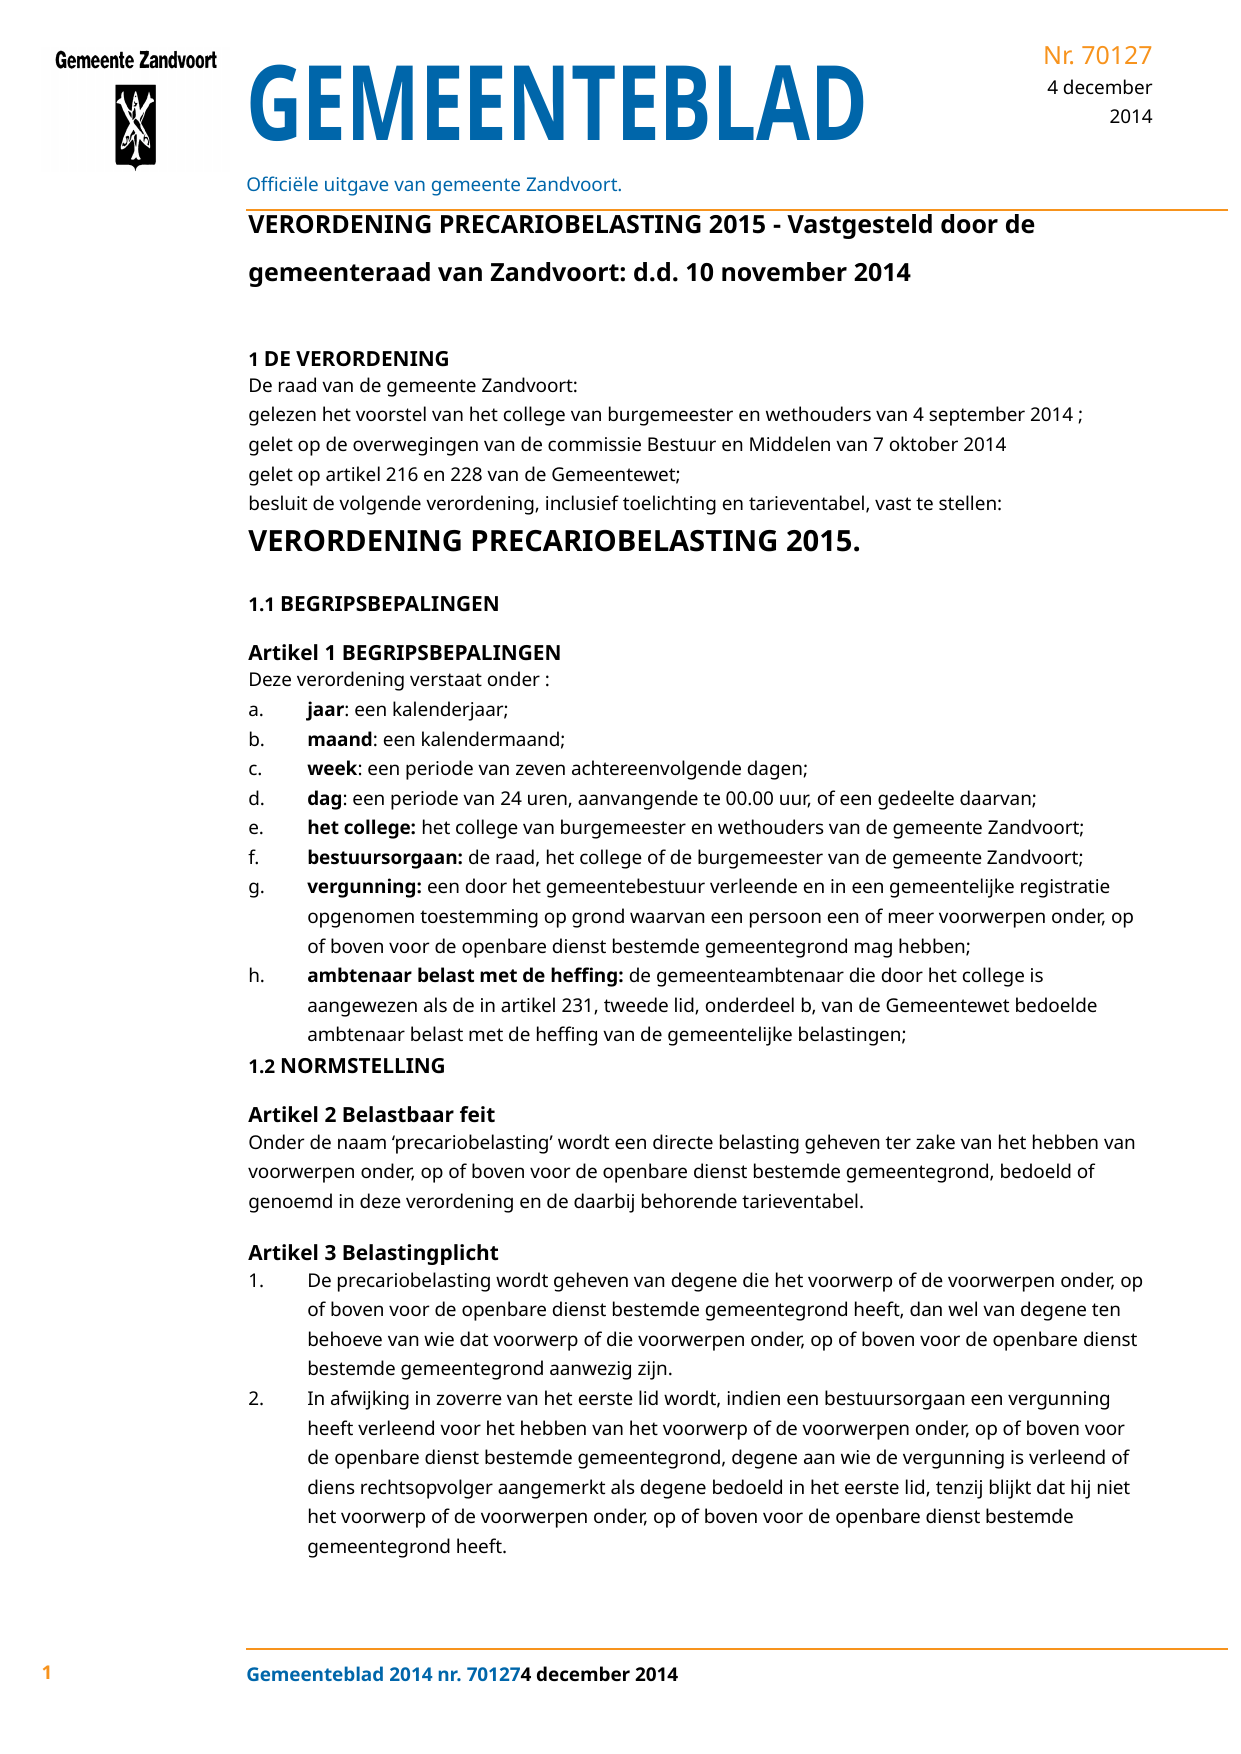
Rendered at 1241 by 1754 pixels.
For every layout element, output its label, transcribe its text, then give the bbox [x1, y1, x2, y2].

list het college: het college van burgemeester en wethouders van de gemeente Zandvoort; [248, 814, 1152, 840]
text Deze verordening verstaat onder : [248, 667, 1152, 692]
picture [41, 47, 231, 172]
list De precariobelasting wordt geheven van degene die het voorwerp of de voorwerpen onder, op of boven voor de openbare dienst bestemde gemeentegrond heeft, dan wel van degene ten behoeve van wie dat voorwerp of die voorwerpen onder, op of boven voor de openbare dienst bestemde gemeentegrond aanwezig zijn. [248, 1267, 1152, 1381]
list vergunning: een door het gemeentebestuur verleende en in een gemeentelijke registratie opgenomen toestemming op grond waarvan een persoon een of meer voorwerpen onder, op of boven voor de openbare dienst bestemde gemeentegrond mag hebben; [248, 874, 1152, 958]
list In afwijking in zoverre van het eerste lid wordt, indien een bestuursorgaan een vergunning heeft verleend voor het hebben van het voorwerp of de voorwerpen onder, op of boven voor de openbare dienst bestemde gemeentegrond, degene aan wie de vergunning is verleend of diens rechtsopvolger aangemerkt als degene bedoeld in het eerste lid, tenzij blijkt dat hij niet het voorwerp of de voorwerpen onder, op of boven voor de openbare dienst bestemde gemeentegrond heeft. [248, 1385, 1152, 1559]
text De raad van de gemeente Zandvoort: [248, 372, 1152, 398]
text gelet op artikel 216 en 228 van de Gemeentewet; [248, 461, 1152, 487]
list jaar: een kalenderjaar; [248, 696, 1152, 722]
list bestuursorgaan: de raad, het college of de burgemeester van de gemeente Zandvoort; [248, 844, 1152, 870]
text 1.1 BEGRIPSBEPALINGEN [248, 589, 1152, 617]
text Artikel 2 Belastbaar feit [248, 1100, 1152, 1129]
text Onder de naam ‘precariobelasting’ wordt een directe belasting geheven ter zake van het hebben van voorwerpen onder, op of boven voor de openbare dienst bestemde gemeentegrond, bedoeld of genoemd in deze verordening en de daarbij behorende tarieventabel. [248, 1129, 1152, 1214]
text gelet op de overwegingen van de commissie Bestuur en Middelen van 7 oktober 2014 [248, 431, 1152, 457]
text VERORDENING PRECARIOBELASTING 2015. [248, 520, 1152, 560]
text VERORDENING PRECARIOBELASTING 2015 - Vastgesteld door de gemeenteraad van Zandvoort: d.d. 10 november 2014 [248, 211, 1152, 288]
text besluit de volgende verordening, inclusief toelichting en tarieventabel, vast te stellen: [248, 490, 1152, 516]
list maand: een kalendermaand; [248, 726, 1152, 751]
text 1 DE VERORDENING [248, 344, 1152, 372]
text Artikel 1 BEGRIPSBEPALINGEN [248, 638, 1152, 667]
list ambtenaar belast met de heffing: de gemeenteambtenaar die door het college is aangewezen als de in artikel 231, tweede lid, onderdeel b, van de Gemeentewet bedoelde ambtenaar belast met de heffing van de gemeentelijke belastingen; [248, 962, 1152, 1047]
text Artikel 3 Belastingplicht [248, 1238, 1152, 1267]
list week: een periode van zeven achtereenvolgende dagen; [248, 755, 1152, 781]
text 1.2 NORMSTELLING [248, 1051, 1152, 1079]
text gelezen het voorstel van het college van burgemeester en wethouders van 4 september 2014 ; [248, 402, 1152, 427]
list dag: een periode van 24 uren, aanvangende te 00.00 uur, of een gedeelte daarvan; [248, 785, 1152, 811]
